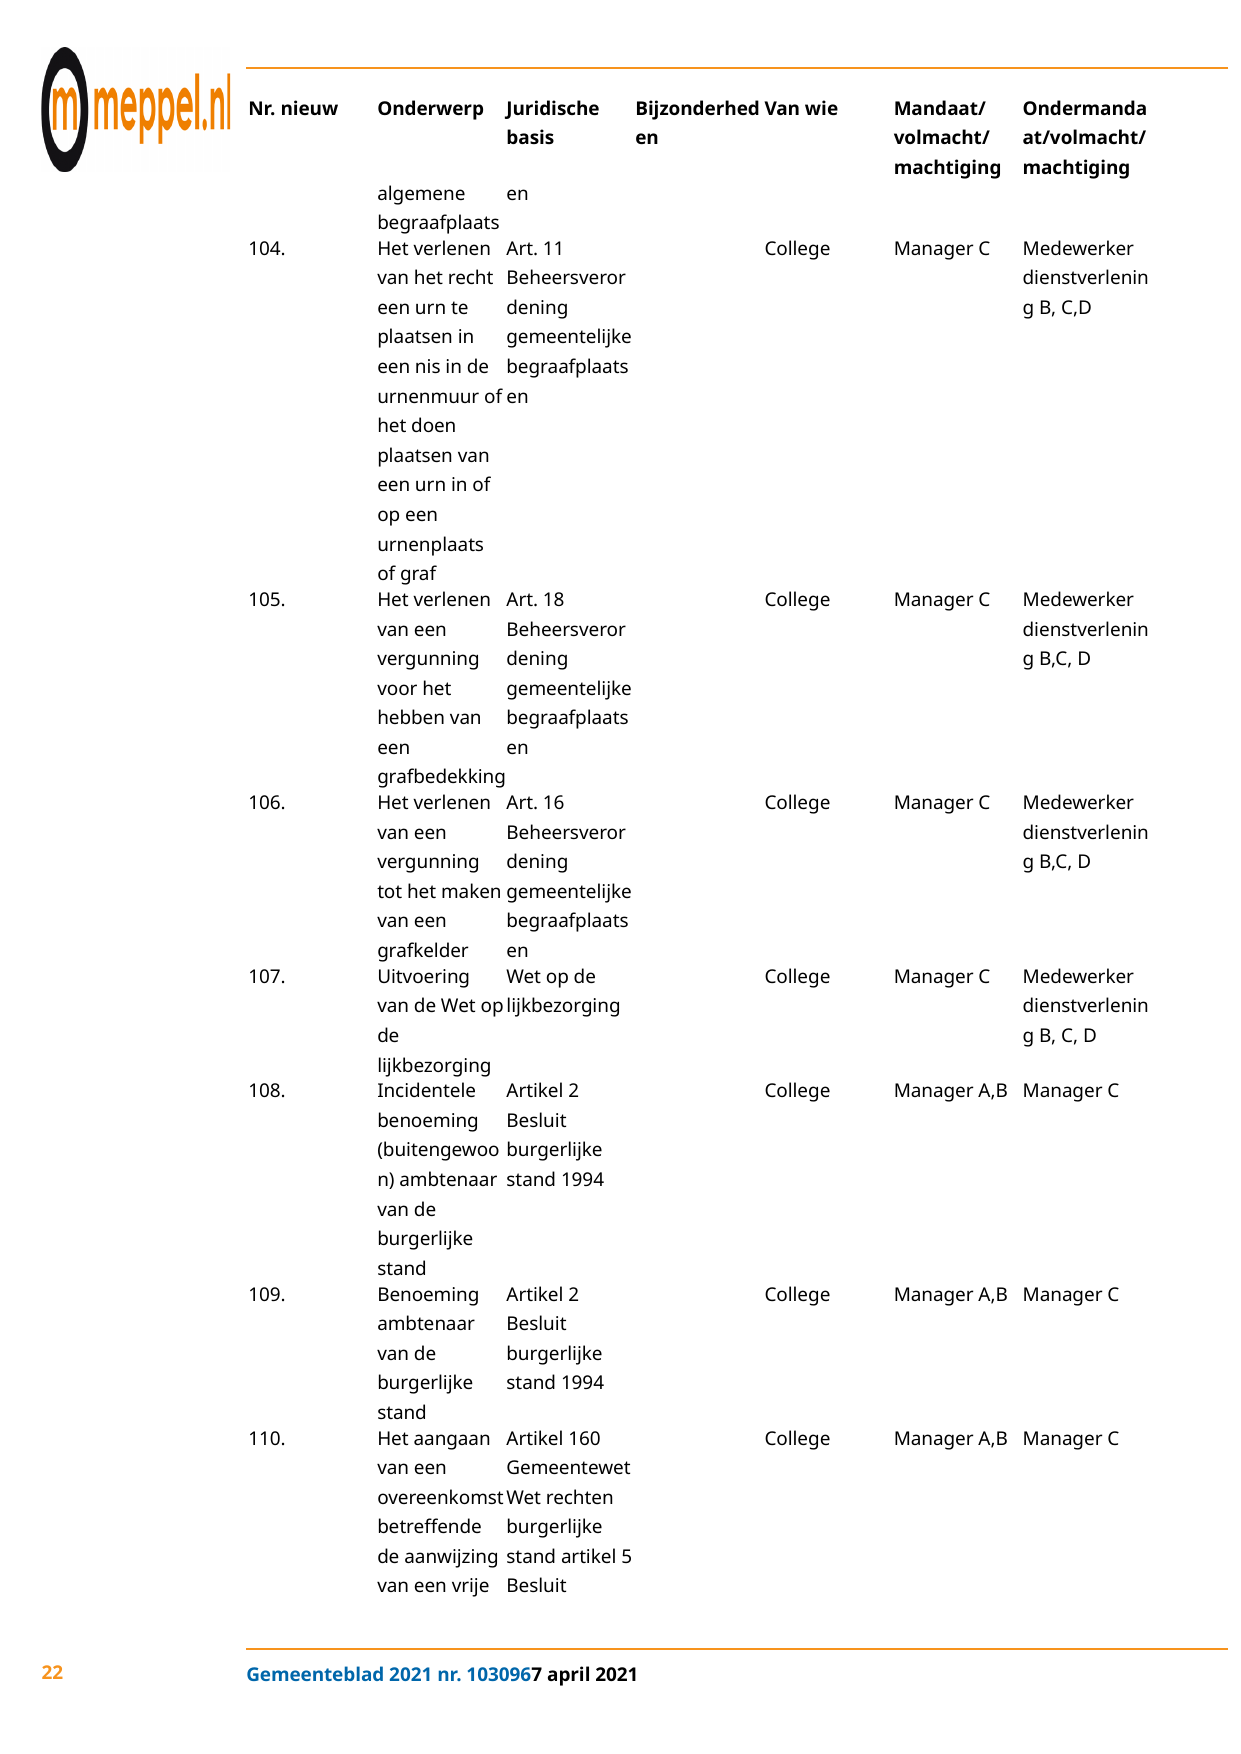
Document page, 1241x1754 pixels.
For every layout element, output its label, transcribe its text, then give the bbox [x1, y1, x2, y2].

table_cell Manager C [1023, 1425, 1152, 1598]
table_cell Manager C [894, 789, 1022, 963]
table_header Onderwerp [377, 95, 506, 180]
table_cell [635, 586, 764, 789]
table_cell Medewerker dienstverlening B,C, D [1023, 789, 1152, 963]
table_cell [894, 180, 1022, 235]
table_cell Artikel 2 Besluit burgerlijke stand 1994 [506, 1078, 635, 1281]
table_cell [248, 586, 377, 789]
table_cell Artikel 160 Gemeentewet Wet rechten burgerlijke stand artikel 5 Besluit [506, 1425, 635, 1598]
table_cell Manager C [894, 586, 1022, 789]
table_header Mandaat/volmacht/machtiging [894, 95, 1022, 180]
table_cell Manager C [1023, 1078, 1152, 1281]
table_cell [248, 1281, 377, 1425]
table_cell [635, 963, 764, 1077]
table_cell [248, 235, 377, 586]
table_cell Het verlenen van het recht een urn te plaatsen in een nis in de urnenmuur of het doen plaatsen van een urn in of op een urnenplaats of graf [377, 235, 506, 586]
table_cell College [764, 235, 893, 586]
table_cell College [764, 586, 893, 789]
table_cell College [764, 1078, 893, 1281]
table_cell [635, 1281, 764, 1425]
table_cell Manager C [894, 963, 1022, 1077]
table_cell [635, 1425, 764, 1598]
table_cell algemene begraafplaats [377, 180, 506, 235]
table_cell [1023, 180, 1152, 235]
table_cell [248, 1078, 377, 1281]
table_cell Artikel 2 Besluit burgerlijke stand 1994 [506, 1281, 635, 1425]
table_cell en [506, 180, 635, 235]
table_cell Manager A,B [894, 1281, 1022, 1425]
table_cell [248, 1425, 377, 1598]
table_cell [248, 963, 377, 1077]
table_cell College [764, 1281, 893, 1425]
table_cell Medewerker dienstverlening B,C, D [1023, 586, 1152, 789]
table_cell Art. 11 Beheersverordening gemeentelijke begraafplaatsen [506, 235, 635, 586]
table_cell [635, 235, 764, 586]
table_cell Wet op de lijkbezorging [506, 963, 635, 1077]
table_cell Het verlenen van een vergunning tot het maken van een grafkelder [377, 789, 506, 963]
table_header Ondermandaat/volmacht/ machtiging [1023, 95, 1152, 180]
table_cell College [764, 789, 893, 963]
table_cell Medewerker dienstverlening B, C,D [1023, 235, 1152, 586]
table_cell Medewerker dienstverlening B, C, D [1023, 963, 1152, 1077]
table_cell Uitvoering van de Wet op de lijkbezorging [377, 963, 506, 1077]
table_header Van wie [764, 95, 893, 180]
table_cell [635, 1078, 764, 1281]
table_cell Het aangaan van een overeenkomst betreffende de aanwijzing van een vrije [377, 1425, 506, 1598]
table_cell [764, 180, 893, 235]
table_cell [248, 180, 377, 235]
table_cell Incidentele benoeming (buitengewoon) ambtenaar van de burgerlijke stand [377, 1078, 506, 1281]
table_cell College [764, 1425, 893, 1598]
table_cell Manager A,B [894, 1425, 1022, 1598]
table_cell Benoeming ambtenaar van de burgerlijke stand [377, 1281, 506, 1425]
table_cell Art. 18 Beheersverordening gemeentelijke begraafplaatsen [506, 586, 635, 789]
table_header Juridische basis [506, 95, 635, 180]
table_cell College [764, 963, 893, 1077]
table_header Nr. nieuw [248, 95, 377, 180]
table_cell Het verlenen van een vergunning voor het hebben van een grafbedekking [377, 586, 506, 789]
table_cell Manager C [1023, 1281, 1152, 1425]
table_cell [635, 789, 764, 963]
table_cell Manager A,B [894, 1078, 1022, 1281]
picture [41, 47, 231, 172]
table_cell [635, 180, 764, 235]
table_header Bijzonderheden [635, 95, 764, 180]
table_cell [248, 789, 377, 963]
table_cell Manager C [894, 235, 1022, 586]
table_cell Art. 16 Beheersverordening gemeentelijke begraafplaatsen [506, 789, 635, 963]
